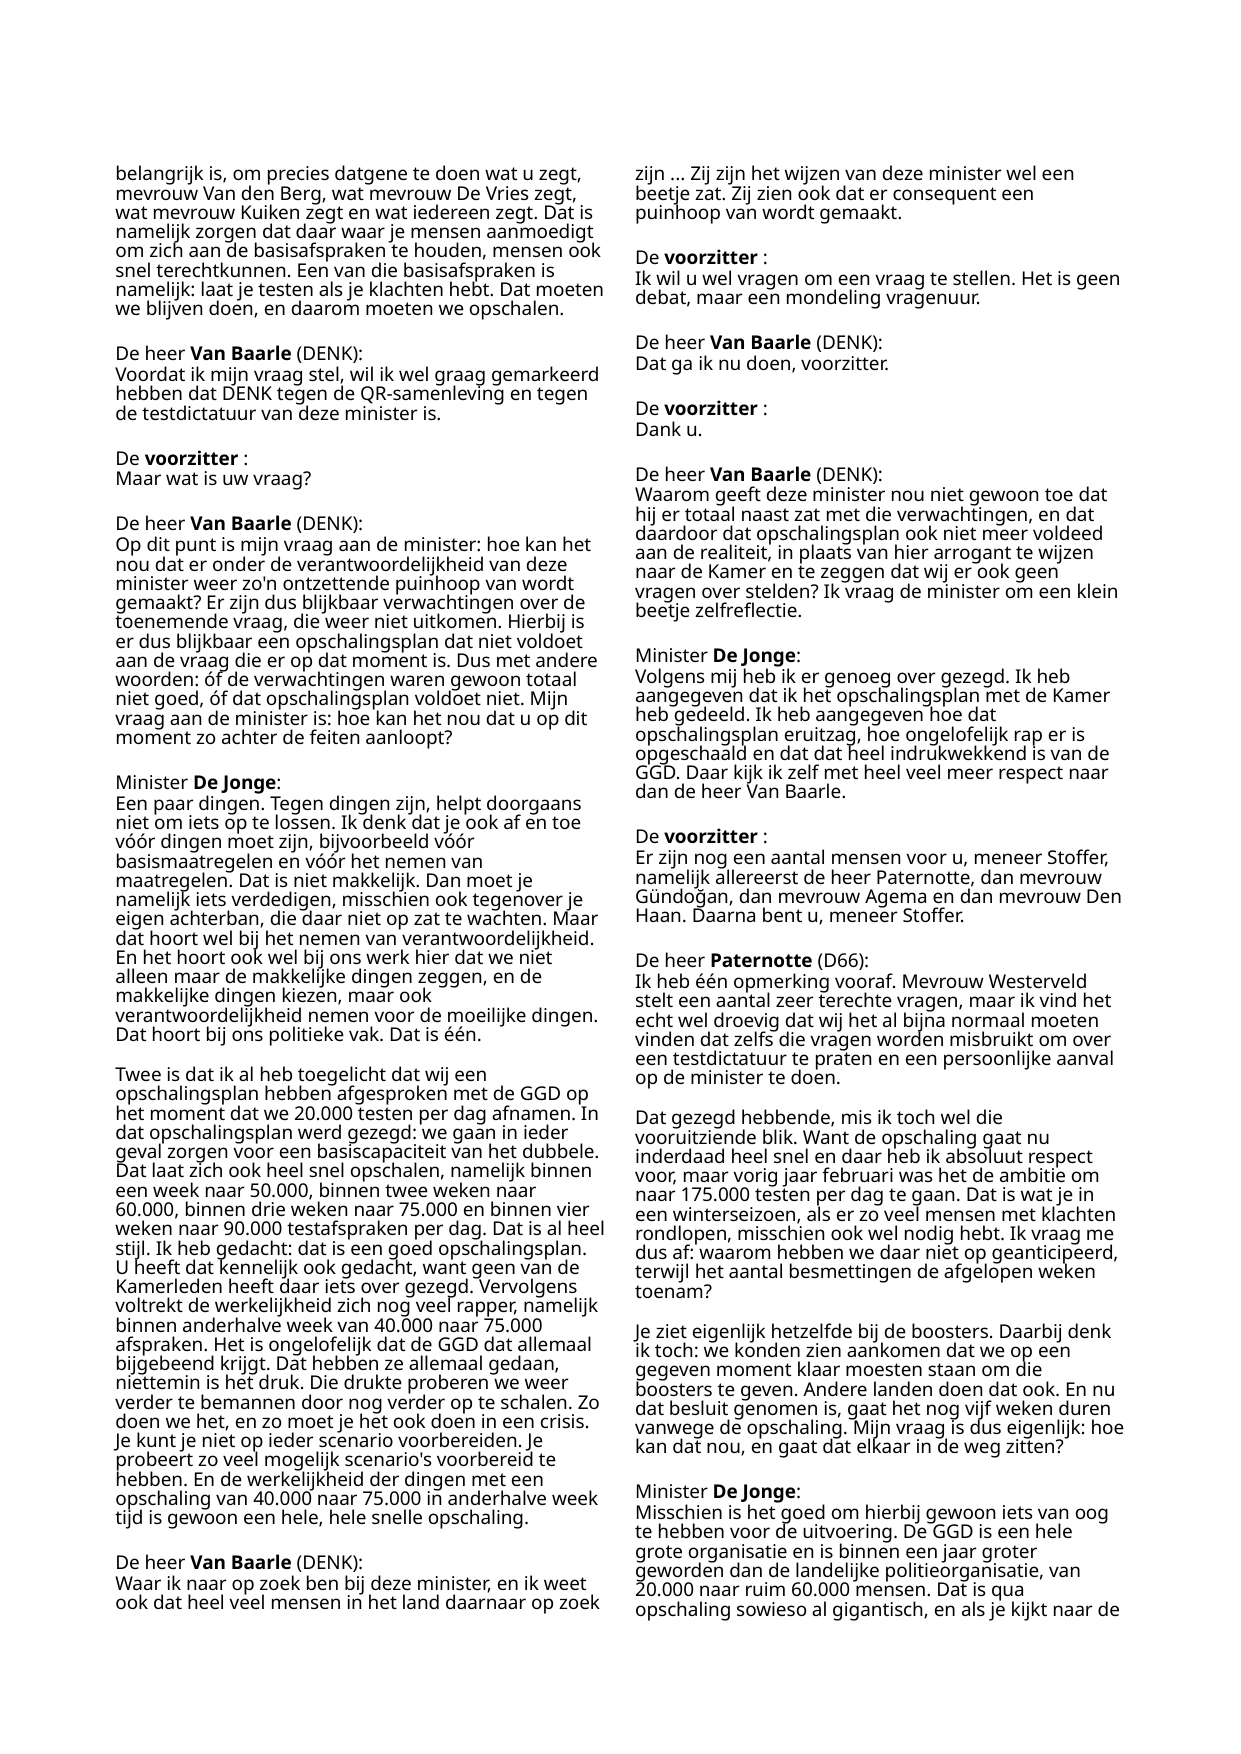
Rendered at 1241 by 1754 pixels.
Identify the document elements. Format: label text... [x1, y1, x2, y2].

text De heer Van Baarle (DENK): [635, 461, 1125, 486]
text De voorzitter : [635, 395, 1125, 421]
text Ik wil u wel vragen om een vraag te stellen. Het is geen debat, maar een mondeling vragenuur. [635, 270, 1125, 308]
text Ik heb één opmerking vooraf. Mevrouw Westerveld stelt een aantal zeer terechte vragen, maar ik vind het echt wel droevig dat wij het al bijna normaal moeten vinden dat zelfs die vragen worden misbruikt om over een testdictatuur te praten en een persoonlijke aanval op de minister te doen. [635, 973, 1125, 1089]
text Minister De Jonge: [635, 642, 1125, 668]
text De voorzitter : [635, 244, 1125, 270]
text De heer Van Baarle (DENK): [115, 340, 605, 366]
text Waar ik naar op zoek ben bij deze minister, en ik weet ook dat heel veel mensen in het land daarnaar op zoek [115, 1575, 605, 1614]
text De heer Van Baarle (DENK): [115, 511, 605, 536]
text belangrijk is, om precies datgene te doen wat u zegt, mevrouw Van den Berg, wat mevrouw De Vries zegt, wat mevrouw Kuiken zegt en wat iedereen zegt. Dat is namelijk zorgen dat daar waar je mensen aanmoedigt om zich aan de basisafspraken te houden, mensen ook snel terechtkunnen. Een van die basisafspraken is namelijk: laat je testen als je klachten hebt. Dat moeten we blijven doen, en daarom moeten we opschalen. [115, 165, 605, 319]
text Maar wat is uw vraag? [115, 470, 605, 490]
text De heer Paternotte (D66): [635, 947, 1125, 973]
text Dank u. [635, 421, 1125, 440]
text De heer Van Baarle (DENK): [115, 1549, 605, 1575]
text Je ziet eigenlijk hetzelfde bij de boosters. Daarbij denk ik toch: we konden zien aankomen dat we op een gegeven moment klaar moesten staan om die boosters te geven. Andere landen doen dat ook. En nu dat besluit genomen is, gaat het nog vijf weken duren vanwege de opschaling. Mijn vraag is dus eigenlijk: hoe kan dat nou, en gaat dat elkaar in de weg zitten? [635, 1323, 1125, 1458]
text De heer Van Baarle (DENK): [635, 329, 1125, 355]
text Een paar dingen. Tegen dingen zijn, helpt doorgaans niet om iets op te lossen. Ik denk dat je ook af en toe vóór dingen moet zijn, bijvoorbeeld vóór basismaatregelen en vóór het nemen van maatregelen. Dat is niet makkelijk. Dan moet je namelijk iets verdedigen, misschien ook tegenover je eigen achterban, die daar niet op zat te wachten. Maar dat hoort wel bij het nemen van verantwoordelijkheid. En het hoort ook wel bij ons werk hier dat we niet alleen maar de makkelijke dingen zeggen, en de makkelijke dingen kiezen, maar ook verantwoordelijkheid nemen voor de moeilijke dingen. Dat hoort bij ons politieke vak. Dat is één. [115, 795, 605, 1045]
text Voordat ik mijn vraag stel, wil ik wel graag gemarkeerd hebben dat DENK tegen de QR-samenleving en tegen de testdictatuur van deze minister is. [115, 366, 605, 424]
text zijn ... Zij zijn het wijzen van deze minister wel een beetje zat. Zij zien ook dat er consequent een puinhoop van wordt gemaakt. [635, 165, 1125, 223]
text Misschien is het goed om hierbij gewoon iets van oog te hebben voor de uitvoering. De GGD is een hele grote organisatie en is binnen een jaar groter geworden dan de landelijke politieorganisatie, van 20.000 naar ruim 60.000 mensen. Dat is qua opschaling sowieso al gigantisch, en als je kijkt naar de [635, 1504, 1125, 1620]
text Volgens mij heb ik er genoeg over gezegd. Ik heb aangegeven dat ik het opschalingsplan met de Kamer heb gedeeld. Ik heb aangegeven hoe dat opschalingsplan eruitzag, hoe ongelofelijk rap er is opgeschaald en dat dat heel indrukwekkend is van de GGD. Daar kijk ik zelf met heel veel meer respect naar dan de heer Van Baarle. [635, 668, 1125, 803]
text De voorzitter : [635, 824, 1125, 849]
text Dat gezegd hebbende, mis ik toch wel die vooruitziende blik. Want de opschaling gaat nu inderdaad heel snel en daar heb ik absoluut respect voor, maar vorig jaar februari was het de ambitie om naar 175.000 testen per dag te gaan. Dat is wat je in een winterseizoen, als er zo veel mensen met klachten rondlopen, misschien ook wel nodig hebt. Ik vraag me dus af: waarom hebben we daar niet op geanticipeerd, terwijl het aantal besmettingen de afgelopen weken toenam? [635, 1109, 1125, 1302]
text De voorzitter : [115, 445, 605, 470]
text Er zijn nog een aantal mensen voor u, meneer Stoffer, namelijk allereerst de heer Paternotte, dan mevrouw Gündoğan, dan mevrouw Agema en dan mevrouw Den Haan. Daarna bent u, meneer Stoffer. [635, 849, 1125, 926]
text Waarom geeft deze minister nou niet gewoon toe dat hij er totaal naast zat met die verwachtingen, en dat daardoor dat opschalingsplan ook niet meer voldeed aan de realiteit, in plaats van hier arrogant te wijzen naar de Kamer en te zeggen dat wij er ook geen vragen over stelden? Ik vraag de minister om een klein beetje zelfreflectie. [635, 486, 1125, 621]
text Minister De Jonge: [115, 769, 605, 795]
text Twee is dat ik al heb toegelicht dat wij een opschalingsplan hebben afgesproken met de GGD op het moment dat we 20.000 testen per dag afnamen. In dat opschalingsplan werd gezegd: we gaan in ieder geval zorgen voor een basiscapaciteit van het dubbele. Dat laat zich ook heel snel opschalen, namelijk binnen een week naar 50.000, binnen twee weken naar 60.000, binnen drie weken naar 75.000 en binnen vier weken naar 90.000 testafspraken per dag. Dat is al heel stijl. Ik heb gedacht: dat is een goed opschalingsplan. U heeft dat kennelijk ook gedacht, want geen van de Kamerleden heeft daar iets over gezegd. Vervolgens voltrekt de werkelijkheid zich nog veel rapper, namelijk binnen anderhalve week van 40.000 naar 75.000 afspraken. Het is ongelofelijk dat de GGD dat allemaal bijgebeend krijgt. Dat hebben ze allemaal gedaan, niettemin is het druk. Die drukte proberen we weer verder te bemannen door nog verder op te schalen. Zo doen we het, en zo moet je het ook doen in een crisis. Je kunt je niet op ieder scenario voorbereiden. Je probeert zo veel mogelijk scenario's voorbereid te hebben. En de werkelijkheid der dingen met een opschaling van 40.000 naar 75.000 in anderhalve week tijd is gewoon een hele, hele snelle opschaling. [115, 1066, 605, 1528]
text Op dit punt is mijn vraag aan de minister: hoe kan het nou dat er onder de verantwoordelijkheid van deze minister weer zo'n ontzettende puinhoop van wordt gemaakt? Er zijn dus blijkbaar verwachtingen over de toenemende vraag, die weer niet uitkomen. Hierbij is er dus blijkbaar een opschalingsplan dat niet voldoet aan de vraag die er op dat moment is. Dus met andere woorden: óf de verwachtingen waren gewoon totaal niet goed, óf dat opschalingsplan voldoet niet. Mijn vraag aan de minister is: hoe kan het nou dat u op dit moment zo achter de feiten aanloopt? [115, 536, 605, 748]
text Minister De Jonge: [635, 1478, 1125, 1504]
text Dat ga ik nu doen, voorzitter. [635, 355, 1125, 374]
